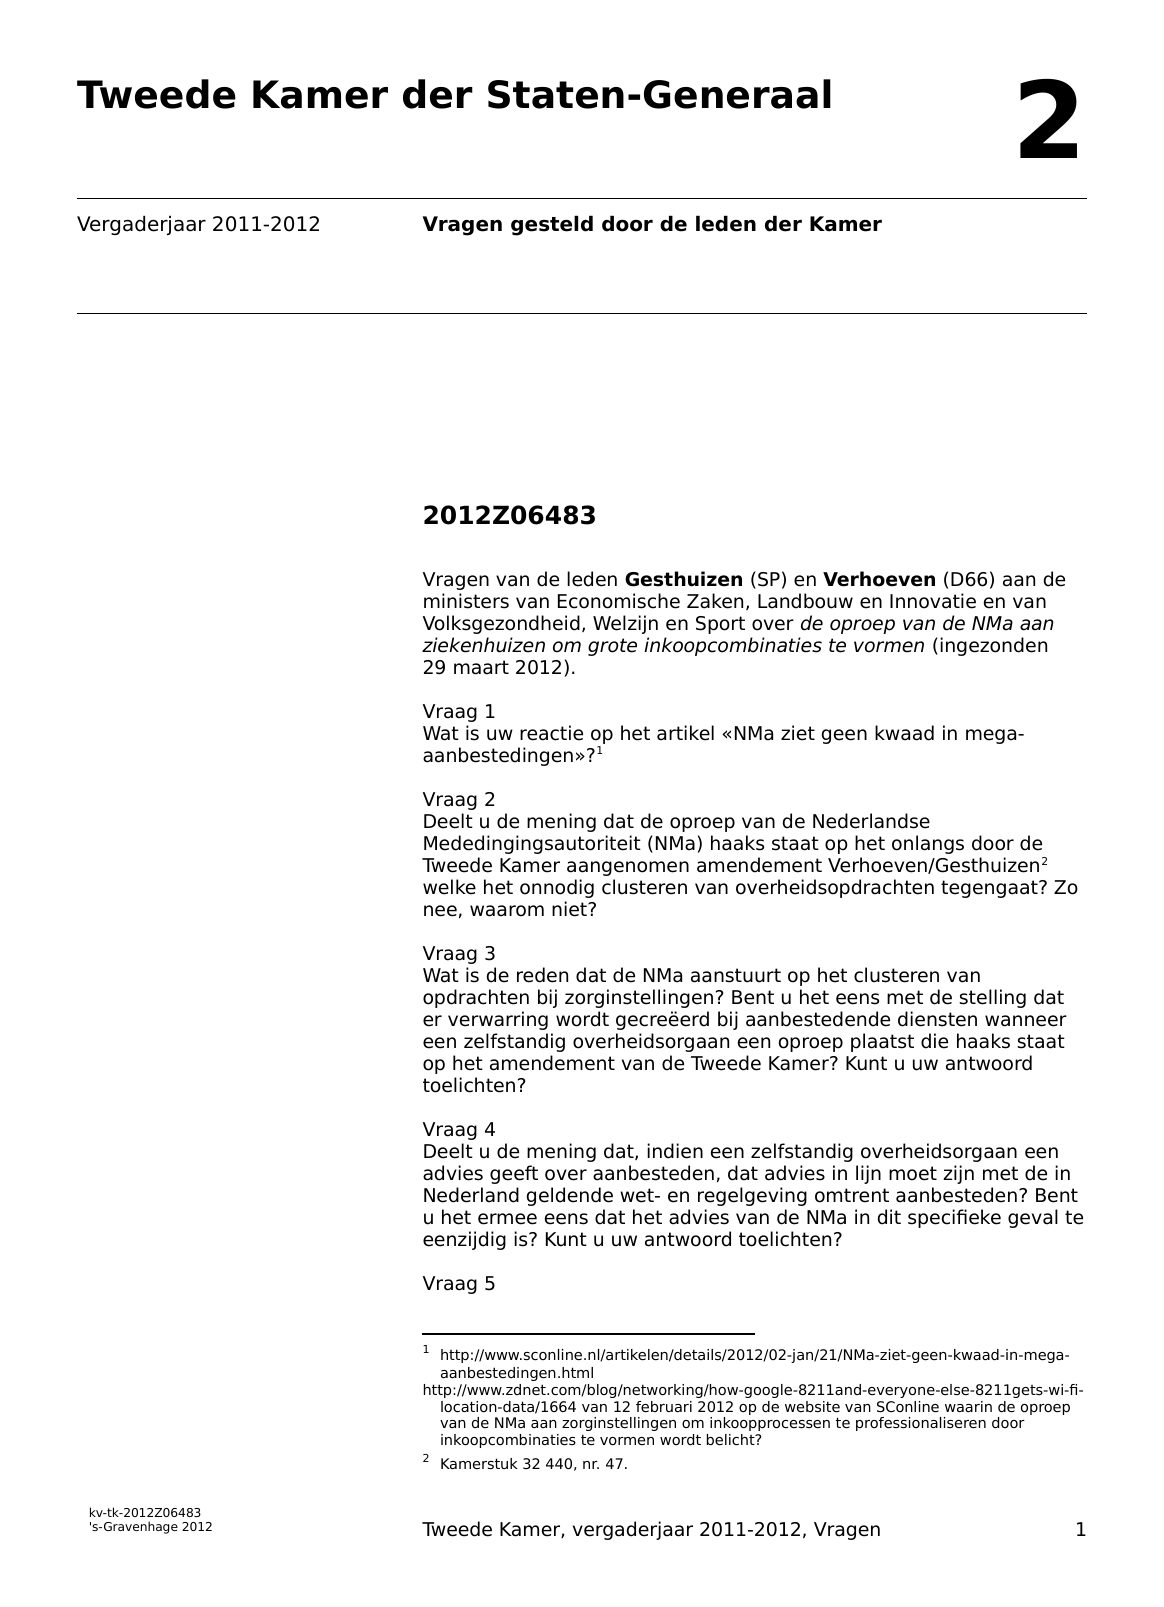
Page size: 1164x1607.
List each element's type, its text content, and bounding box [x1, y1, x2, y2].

text Vraag 4 [422, 1119, 1087, 1141]
text 's-Gravenhage 2012 [88, 1520, 323, 1534]
text Vraag 5 [422, 1273, 1087, 1295]
text Kamerstuk 32 440, nr. 47. [422, 1452, 1087, 1474]
text kv-tk-2012Z06483 [88, 1506, 323, 1520]
text http://www.zdnet.com/blog/networking/how-google-8211and-everyone-else-8211gets-wi-fi-location-data/1664 van 12 februari 2012 op de website van SConline waarin de oproep van de NMa aan zorginstellingen om inkoopprocessen te professionaliseren door inkoopcombinaties te vormen wordt belicht? [422, 1382, 1087, 1449]
text http://www.sconline.nl/artikelen/details/2012/02-jan/21/NMa-ziet-geen-kwaad-in-mega-aanbestedingen.html [422, 1343, 1087, 1382]
text Deelt u de mening dat de oproep van de Nederlandse Mededingingsautoriteit (NMa) haaks staat op het onlangs door de Tweede Kamer aangenomen amendement Verhoeven/Gesthuizen welke het onnodig clusteren van overheidsopdrachten tegengaat? Zo nee, waarom niet? [422, 811, 1087, 921]
text Vraag 2 [422, 789, 1087, 811]
table_cell Vragen gesteld door de leden der Kamer [422, 199, 1087, 313]
table_header 2 [886, 59, 1087, 198]
text Vraag 1 [422, 701, 1087, 723]
text Deelt u de mening dat, indien een zelfstandig overheidsorgaan een advies geeft over aanbesteden, dat advies in lijn moet zijn met de in Nederland geldende wet- en regelgeving omtrent aanbesteden? Bent u het ermee eens dat het advies van de NMa in dit specifieke geval te eenzijdig is? Kunt u uw antwoord toelichten? [422, 1141, 1087, 1251]
text Vraag 3 [422, 943, 1087, 965]
table_header Tweede Kamer der Staten-Generaal [77, 59, 886, 198]
text Wat is uw reactie op het artikel «NMa ziet geen kwaad in mega-aanbestedingen»? [422, 723, 1087, 767]
text Wat is de reden dat de NMa aanstuurt op het clusteren van opdrachten bij zorginstellingen? Bent u het eens met de stelling dat er verwarring wordt gecreëerd bij aanbestedende diensten wanneer een zelfstandig overheidsorgaan een oproep plaatst die haaks staat op het amendement van de Tweede Kamer? Kunt u uw antwoord toelichten? [422, 965, 1087, 1097]
text Vragen van de leden Gesthuizen (SP) en Verhoeven (D66) aan de ministers van Economische Zaken, Landbouw en Innovatie en van Volksgezondheid, Welzijn en Sport over de oproep van de NMa aan ziekenhuizen om grote inkoopcombinaties te vormen (ingezonden 29 maart 2012). [422, 569, 1087, 679]
text 2012Z06483 [422, 501, 1087, 531]
table_cell Vergaderjaar 2011-2012 [77, 199, 422, 313]
